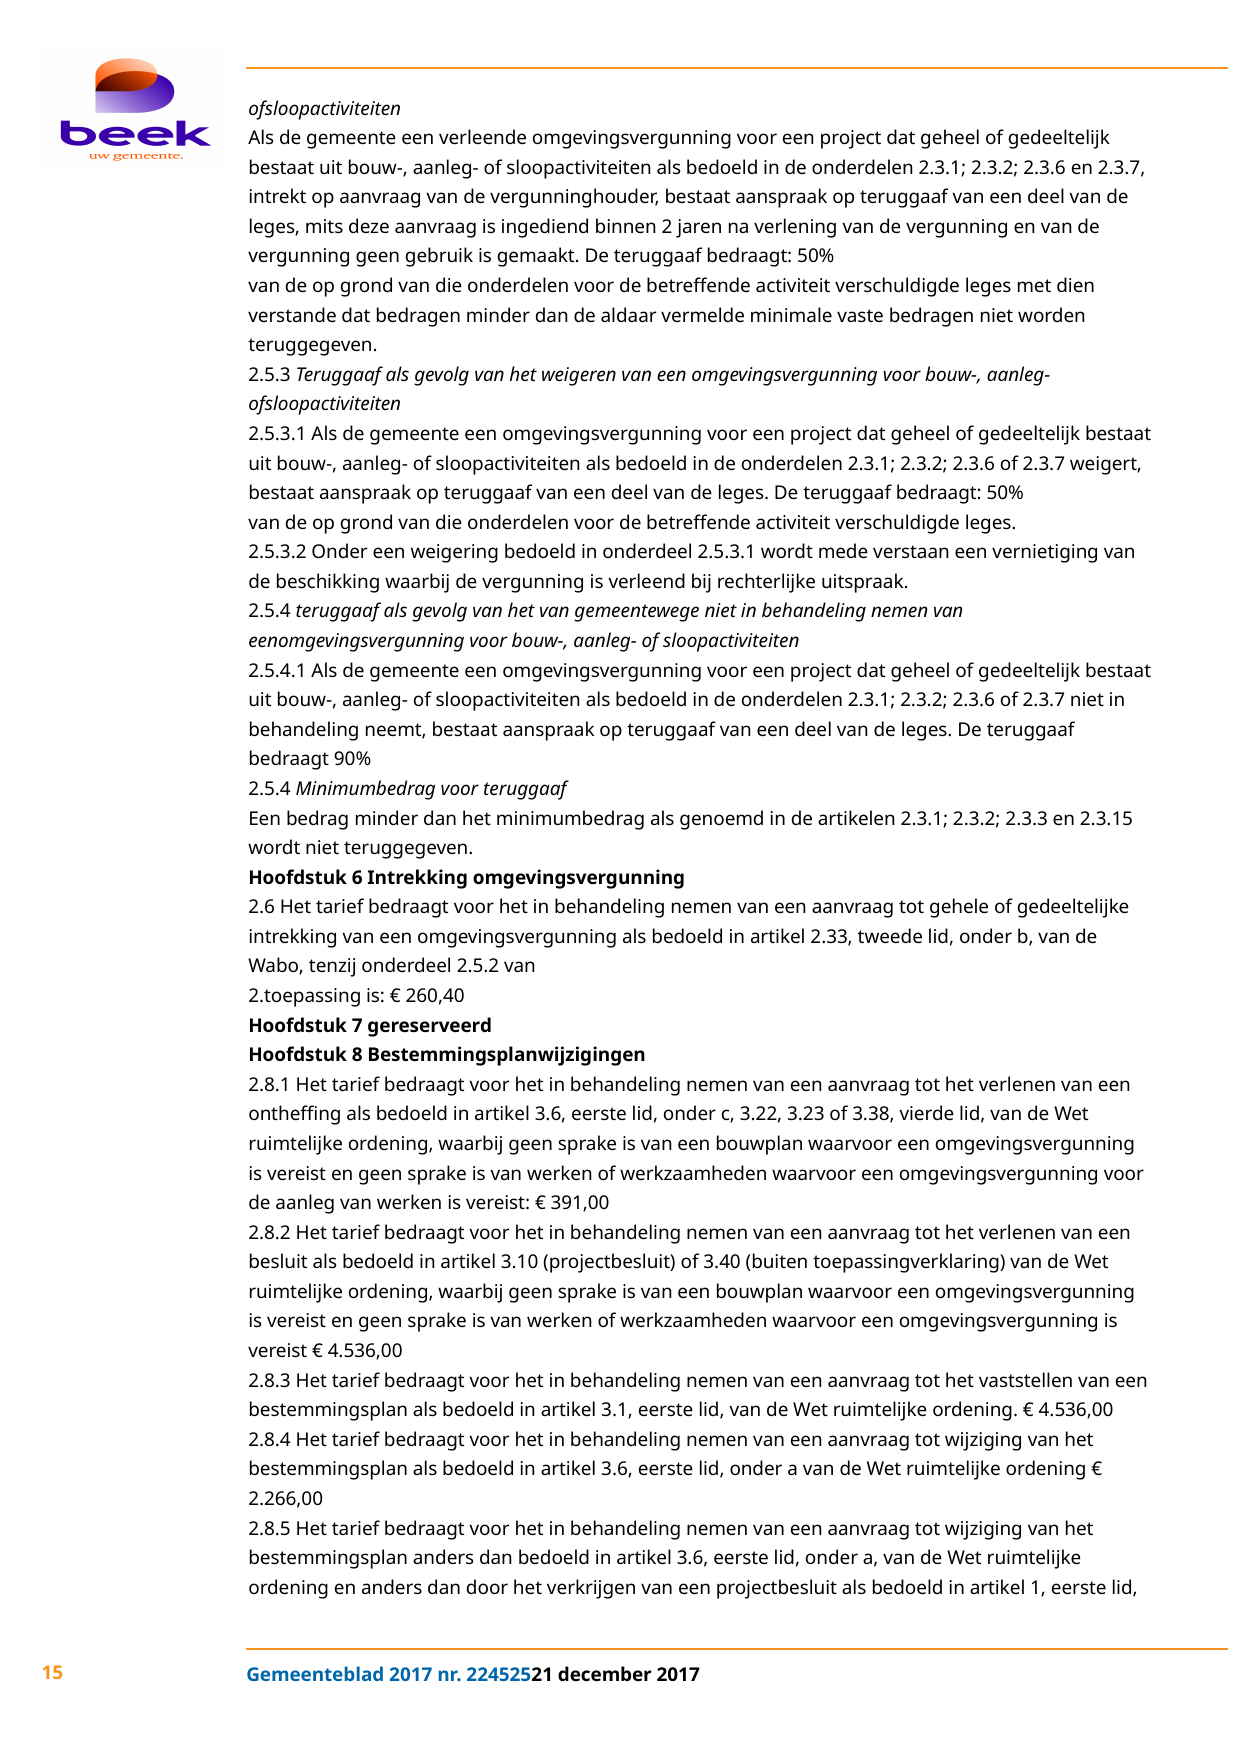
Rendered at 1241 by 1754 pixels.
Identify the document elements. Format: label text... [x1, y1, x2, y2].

text van de op grond van die onderdelen voor de betreffende activiteit verschuldigde leges. [248, 509, 1152, 535]
text 2.8.2 Het tarief bedraagt voor het in behandeling nemen van een aanvraag tot het verlenen van een besluit als bedoeld in artikel 3.10 (projectbesluit) of 3.40 (buiten toepassingverklaring) van de Wet ruimtelijke ordening, waarbij geen sprake is van een bouwplan waarvoor een omgevingsvergunning is vereist en geen sprake is van werken of werkzaamheden waarvoor een omgevingsvergunning is vereist € 4.536,00 [248, 1219, 1152, 1363]
text 2.8.1 Het tarief bedraagt voor het in behandeling nemen van een aanvraag tot het verlenen van een ontheffing als bedoeld in artikel 3.6, eerste lid, onder c, 3.22, 3.23 of 3.38, vierde lid, van de Wet ruimtelijke ordening, waarbij geen sprake is van een bouwplan waarvoor een omgevingsvergunning is vereist en geen sprake is van werken of werkzaamheden waarvoor een omgevingsvergunning voor de aanleg van werken is vereist: € 391,00 [248, 1071, 1152, 1215]
text Een bedrag minder dan het minimumbedrag als genoemd in de artikelen 2.3.1; 2.3.2; 2.3.3 en 2.3.15 wordt niet teruggegeven. [248, 805, 1152, 860]
text 2.5.3.1 Als de gemeente een omgevingsvergunning voor een project dat geheel of gedeeltelijk bestaat uit bouw-, aanleg- of sloopactiviteiten als bedoeld in de onderdelen 2.3.1; 2.3.2; 2.3.6 of 2.3.7 weigert, bestaat aanspraak op teruggaaf van een deel van de leges. De teruggaaf bedraagt: 50% [248, 420, 1152, 505]
picture [41, 47, 231, 172]
text Hoofdstuk 8 Bestemmingsplanwijzigingen [248, 1041, 1152, 1067]
text Hoofdstuk 6 Intrekking omgevingsvergunning [248, 864, 1152, 890]
text 2.6 Het tarief bedraagt voor het in behandeling nemen van een aanvraag tot gehele of gedeeltelijke intrekking van een omgevingsvergunning als bedoeld in artikel 2.33, tweede lid, onder b, van de Wabo, tenzij onderdeel 2.5.2 van [248, 893, 1152, 978]
text 2.8.4 Het tarief bedraagt voor het in behandeling nemen van een aanvraag tot wijziging van het bestemmingsplan als bedoeld in artikel 3.6, eerste lid, onder a van de Wet ruimtelijke ordening € 2.266,00 [248, 1426, 1152, 1511]
text 2.5.4.1 Als de gemeente een omgevingsvergunning voor een project dat geheel of gedeeltelijk bestaat uit bouw-, aanleg- of sloopactiviteiten als bedoeld in de onderdelen 2.3.1; 2.3.2; 2.3.6 of 2.3.7 niet in behandeling neemt, bestaat aanspraak op teruggaaf van een deel van de leges. De teruggaaf bedraagt 90% [248, 657, 1152, 771]
text 2.5.3.2 Onder een weigering bedoeld in onderdeel 2.5.3.1 wordt mede verstaan een vernietiging van de beschikking waarbij de vergunning is verleend bij rechterlijke uitspraak. [248, 538, 1152, 594]
text 2.5.4 Minimumbedrag voor teruggaaf [248, 775, 1152, 801]
text 2.8.5 Het tarief bedraagt voor het in behandeling nemen van een aanvraag tot wijziging van het bestemmingsplan anders dan bedoeld in artikel 3.6, eerste lid, onder a, van de Wet ruimtelijke ordening en anders dan door het verkrijgen van een projectbesluit als bedoeld in artikel 1, eerste lid, [248, 1515, 1152, 1600]
text 2.5.4 teruggaaf als gevolg van het van gemeentewege niet in behandeling nemen van eenomgevingsvergunning voor bouw-, aanleg- of sloopactiviteiten [248, 598, 1152, 653]
text 2.8.3 Het tarief bedraagt voor het in behandeling nemen van een aanvraag tot het vaststellen van een bestemmingsplan als bedoeld in artikel 3.1, eerste lid, van de Wet ruimtelijke ordening. € 4.536,00 [248, 1367, 1152, 1422]
text 2.toepassing is: € 260,40 [248, 982, 1152, 1008]
text ofsloopactiviteiten [248, 95, 1152, 121]
text Als de gemeente een verleende omgevingsvergunning voor een project dat geheel of gedeeltelijk bestaat uit bouw-, aanleg- of sloopactiviteiten als bedoeld in de onderdelen 2.3.1; 2.3.2; 2.3.6 en 2.3.7, intrekt op aanvraag van de vergunninghouder, bestaat aanspraak op teruggaaf van een deel van de leges, mits deze aanvraag is ingediend binnen 2 jaren na verlening van de vergunning en van de vergunning geen gebruik is gemaakt. De teruggaaf bedraagt: 50% [248, 124, 1152, 268]
text 2.5.3 Teruggaaf als gevolg van het weigeren van een omgevingsvergunning voor bouw-, aanleg- ofsloopactiviteiten [248, 361, 1152, 416]
text Hoofdstuk 7 gereserveerd [248, 1012, 1152, 1038]
text van de op grond van die onderdelen voor de betreffende activiteit verschuldigde leges met dien verstande dat bedragen minder dan de aldaar vermelde minimale vaste bedragen niet worden teruggegeven. [248, 272, 1152, 357]
